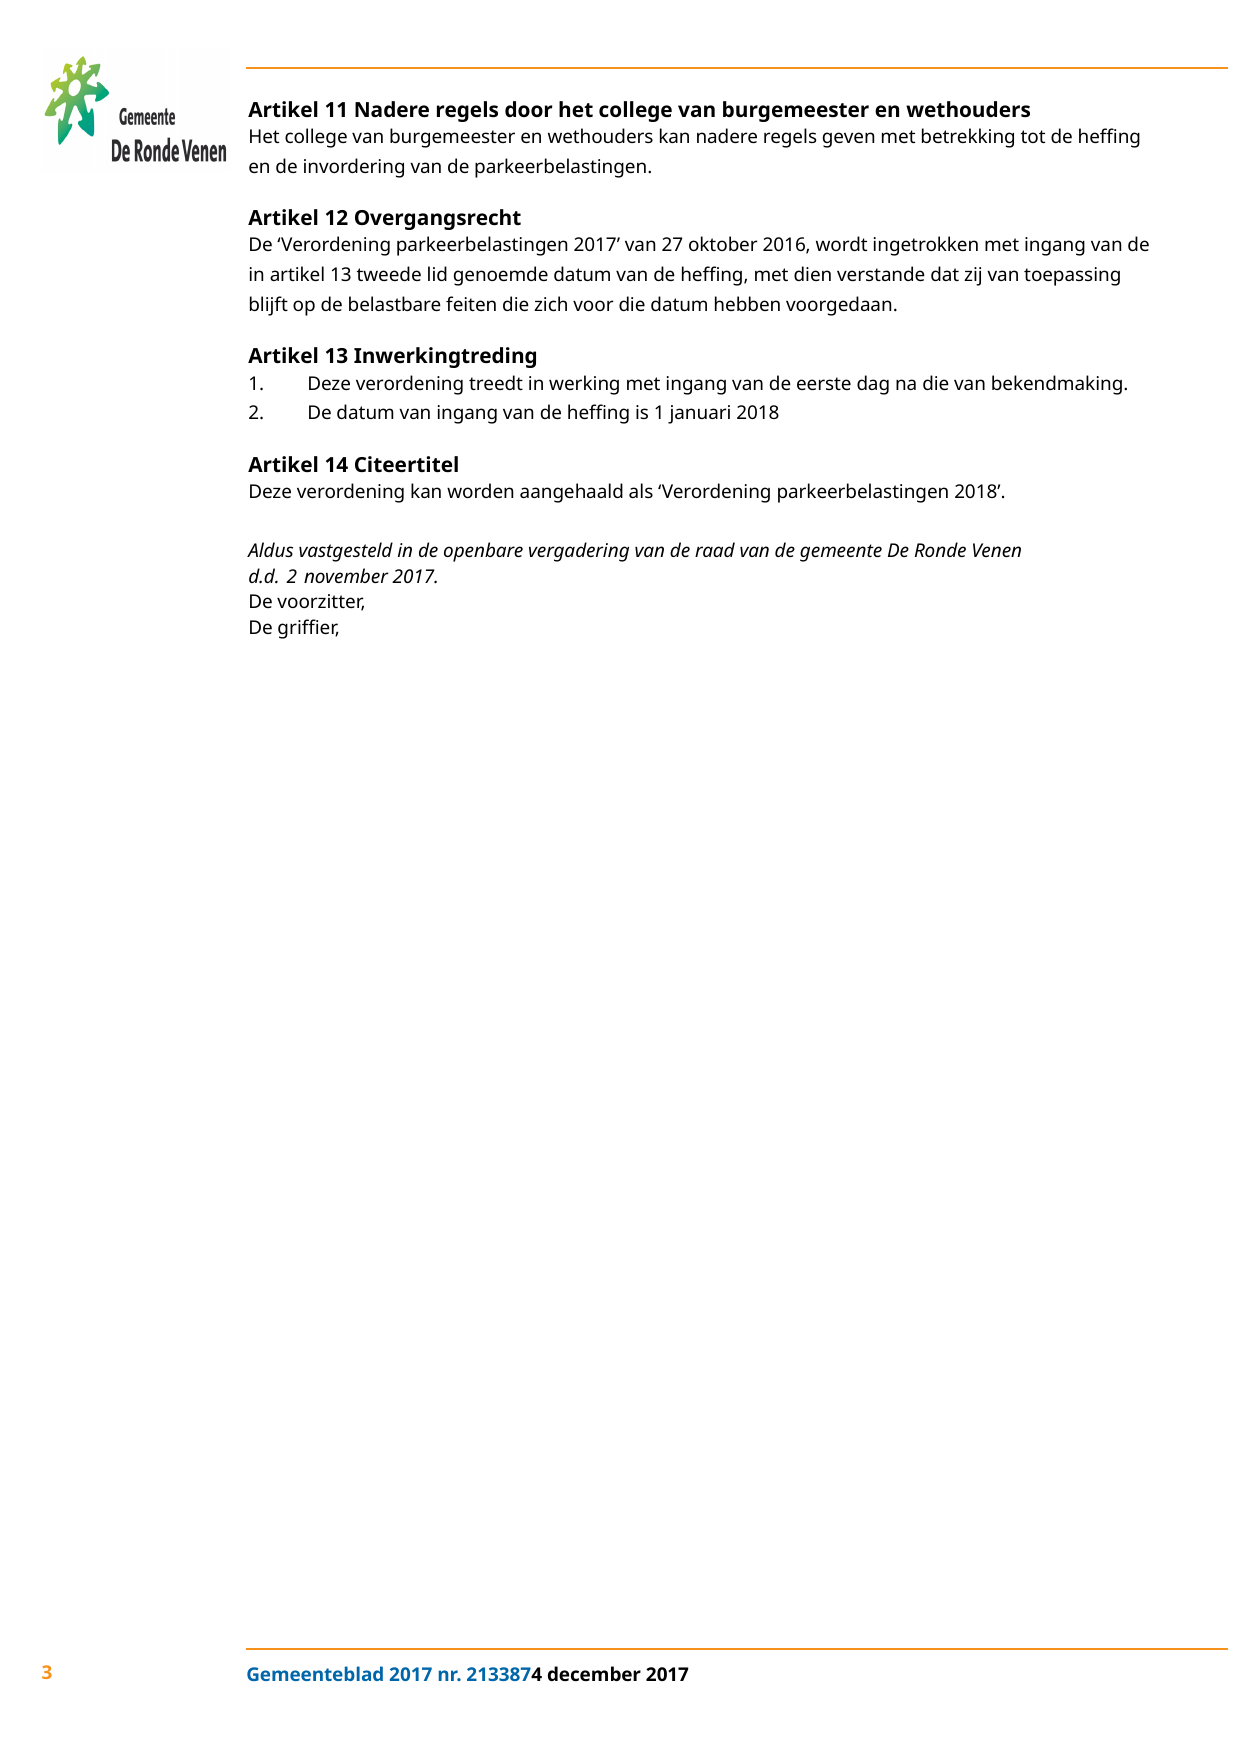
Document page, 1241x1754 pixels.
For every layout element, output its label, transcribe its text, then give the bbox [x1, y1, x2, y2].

text De voorzitter, [248, 589, 1152, 614]
text Artikel 12 Overgangsrecht [248, 203, 1152, 232]
text Artikel 13 Inwerkingtreding [248, 341, 1152, 370]
text De griffier, [248, 614, 1152, 640]
text De ‘Verordening parkeerbelastingen 2017’ van 27 oktober 2016, wordt ingetrokken met ingang van de in artikel 13 tweede lid genoemde datum van de heffing, met dien verstande dat zij van toepassing blijft op de belastbare feiten die zich voor die datum hebben voorgedaan. [248, 232, 1152, 317]
list De datum van ingang van de heffing is 1 januari 2018 [248, 399, 1152, 425]
text Artikel 11 Nadere regels door het college van burgemeester en wethouders [248, 95, 1152, 123]
picture [41, 47, 231, 172]
text Het college van burgemeester en wethouders kan nadere regels geven met betrekking tot de heffing en de invordering van de parkeerbelastingen. [248, 123, 1152, 178]
text Aldus vastgesteld in de openbare vergadering van de raad van de gemeente De Ronde Venen d.d. 2 november 2017. [248, 537, 1152, 589]
text Deze verordening kan worden aangehaald als ‘Verordening parkeerbelastingen 2018’. [248, 478, 1152, 504]
text Artikel 14 Citeertitel [248, 450, 1152, 478]
list Deze verordening treedt in werking met ingang van de eerste dag na die van bekendmaking. [248, 370, 1152, 395]
